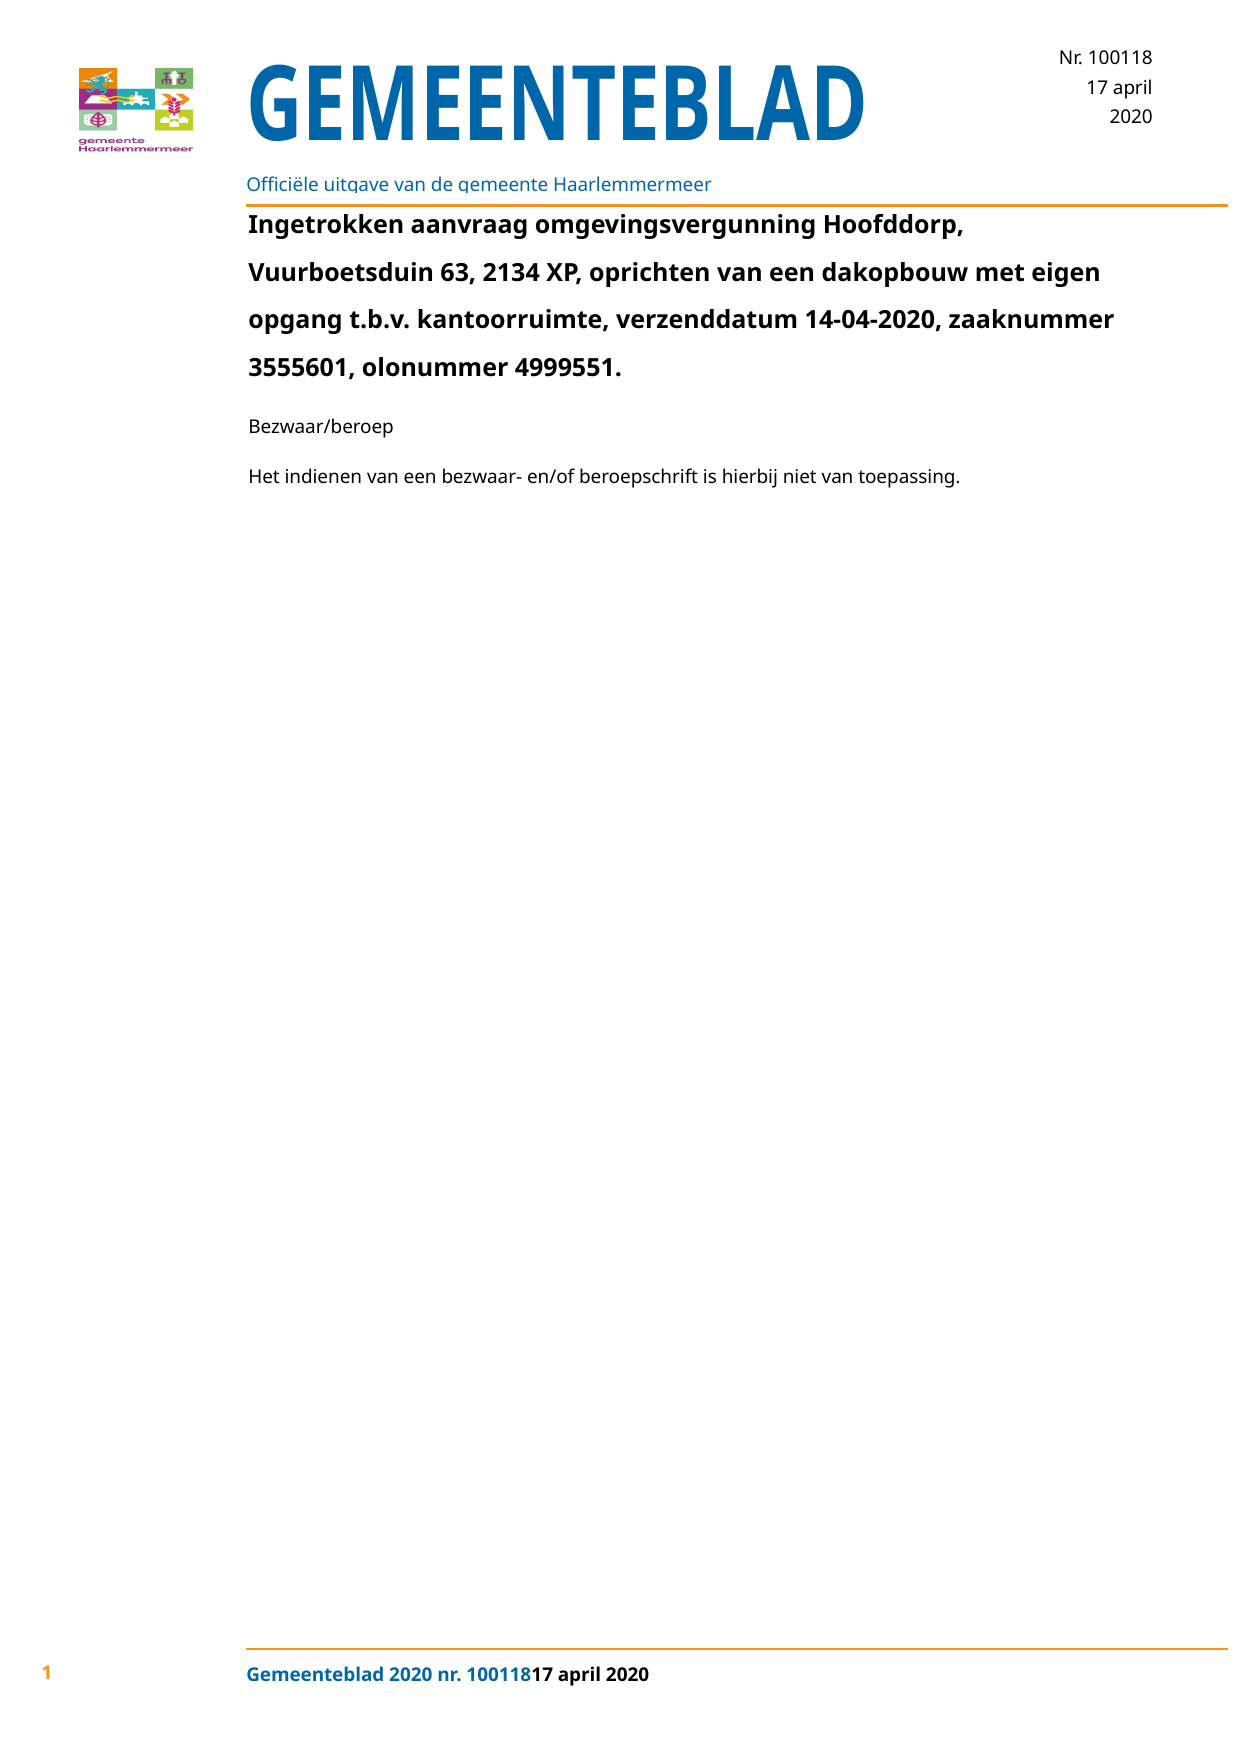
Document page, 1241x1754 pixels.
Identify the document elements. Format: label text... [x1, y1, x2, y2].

text Het indienen van een bezwaar- en/of beroepschrift is hierbij niet van toepassing. [248, 463, 1152, 489]
picture [41, 47, 231, 172]
text Ingetrokken aanvraag omgevingsvergunning Hoofddorp, Vuurboetsduin 63, 2134 XP, oprichten van een dakopbouw met eigen opgang t.b.v. kantoorruimte, verzenddatum 14-04-2020, zaaknummer 3555601, olonummer 4999551. [248, 207, 1152, 384]
text Bezwaar/beroep [248, 413, 1152, 439]
